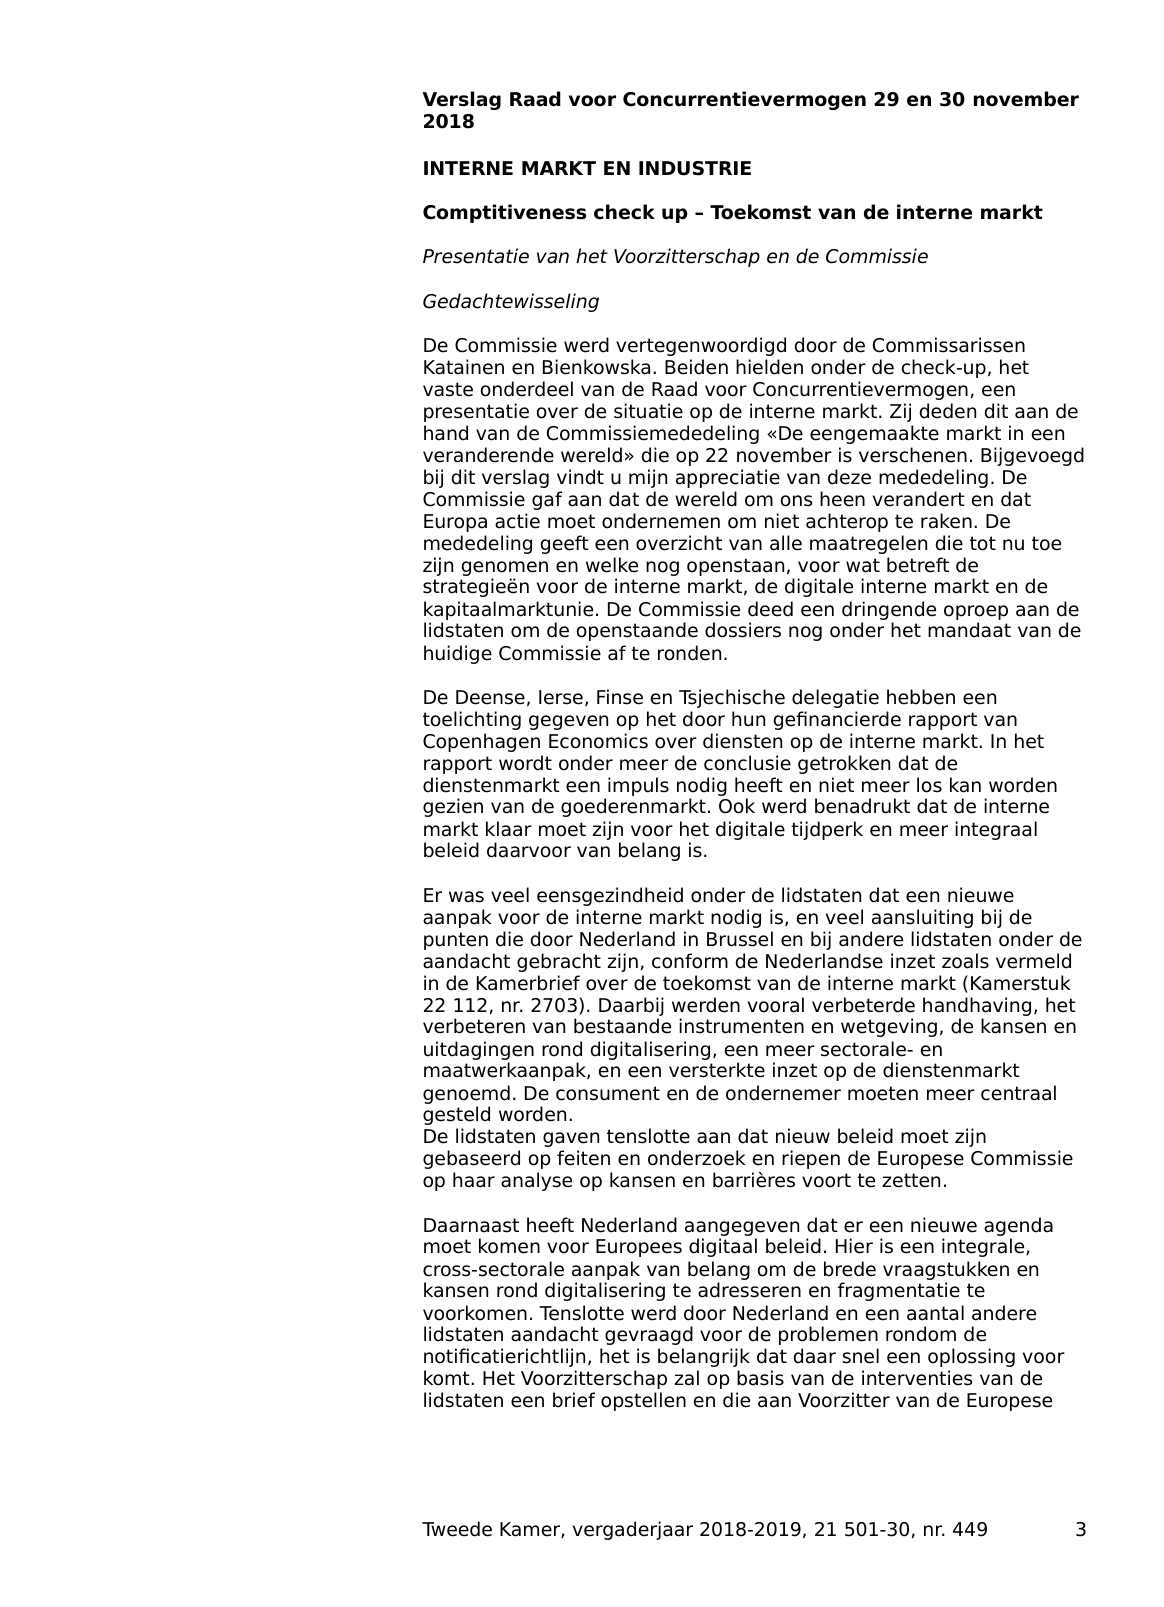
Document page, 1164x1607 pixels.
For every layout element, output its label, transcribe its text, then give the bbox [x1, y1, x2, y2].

text De Commissie werd vertegenwoordigd door de Commissarissen Katainen en Bienkowska. Beiden hielden onder de check-up, het vaste onderdeel van de Raad voor Concurrentievermogen, een presentatie over de situatie op de interne markt. Zij deden dit aan de hand van de Commissiemededeling «De eengemaakte markt in een veranderende wereld» die op 22 november is verschenen. Bijgevoegd bij dit verslag vindt u mijn appreciatie van deze mededeling. De Commissie gaf aan dat de wereld om ons heen verandert en dat Europa actie moet ondernemen om niet achterop te raken. De mededeling geeft een overzicht van alle maatregelen die tot nu toe zijn genomen en welke nog openstaan, voor wat betreft de strategieën voor de interne markt, de digitale interne markt en de kapitaalmarktunie. De Commissie deed een dringende oproep aan de lidstaten om de openstaande dossiers nog onder het mandaat van de huidige Commissie af te ronden. [422, 335, 1087, 664]
subtitle INTERNE MARKT EN INDUSTRIE [422, 158, 1087, 180]
subtitle Verslag Raad voor Concurrentievermogen 29 en 30 november 2018 [422, 89, 1087, 133]
subtitle Comptitiveness check up – Toekomst van de interne markt [422, 202, 1087, 224]
text De lidstaten gaven tenslotte aan dat nieuw beleid moet zijn gebaseerd op feiten en onderzoek en riepen de Europese Commissie op haar analyse op kansen en barrières voort te zetten. [422, 1126, 1087, 1192]
text Daarnaast heeft Nederland aangegeven dat er een nieuwe agenda moet komen voor Europees digitaal beleid. Hier is een integrale, cross-sectorale aanpak van belang om de brede vraagstukken en kansen rond digitalisering te adresseren en fragmentatie te voorkomen. Tenslotte werd door Nederland en een aantal andere lidstaten aandacht gevraagd voor de problemen rondom de notificatierichtlijn, het is belangrijk dat daar snel een oplossing voor komt. Het Voorzitterschap zal op basis van de interventies van de lidstaten een brief opstellen en die aan Voorzitter van de Europese [422, 1214, 1087, 1412]
text De Deense, Ierse, Finse en Tsjechische delegatie hebben een toelichting gegeven op het door hun gefinancierde rapport van Copenhagen Economics over diensten op de interne markt. In het rapport wordt onder meer de conclusie getrokken dat de dienstenmarkt een impuls nodig heeft en niet meer los kan worden gezien van de goederenmarkt. Ook werd benadrukt dat de interne markt klaar moet zijn voor het digitale tijdperk en meer integraal beleid daarvoor van belang is. [422, 687, 1087, 862]
subtitle Gedachtewisseling [422, 291, 1087, 312]
subtitle Presentatie van het Voorzitterschap en de Commissie [422, 246, 1087, 268]
text Er was veel eensgezindheid onder de lidstaten dat een nieuwe aanpak voor de interne markt nodig is, en veel aansluiting bij de punten die door Nederland in Brussel en bij andere lidstaten onder de aandacht gebracht zijn, conform de Nederlandse inzet zoals vermeld in de Kamerbrief over de toekomst van de interne markt (Kamerstuk 22 112, nr. 2703). Daarbij werden vooral verbeterde handhaving, het verbeteren van bestaande instrumenten en wetgeving, de kansen en uitdagingen rond digitalisering, een meer sectorale- en maatwerkaanpak, en een versterkte inzet op de dienstenmarkt genoemd. De consument en de ondernemer moeten meer centraal gesteld worden. [422, 884, 1087, 1126]
